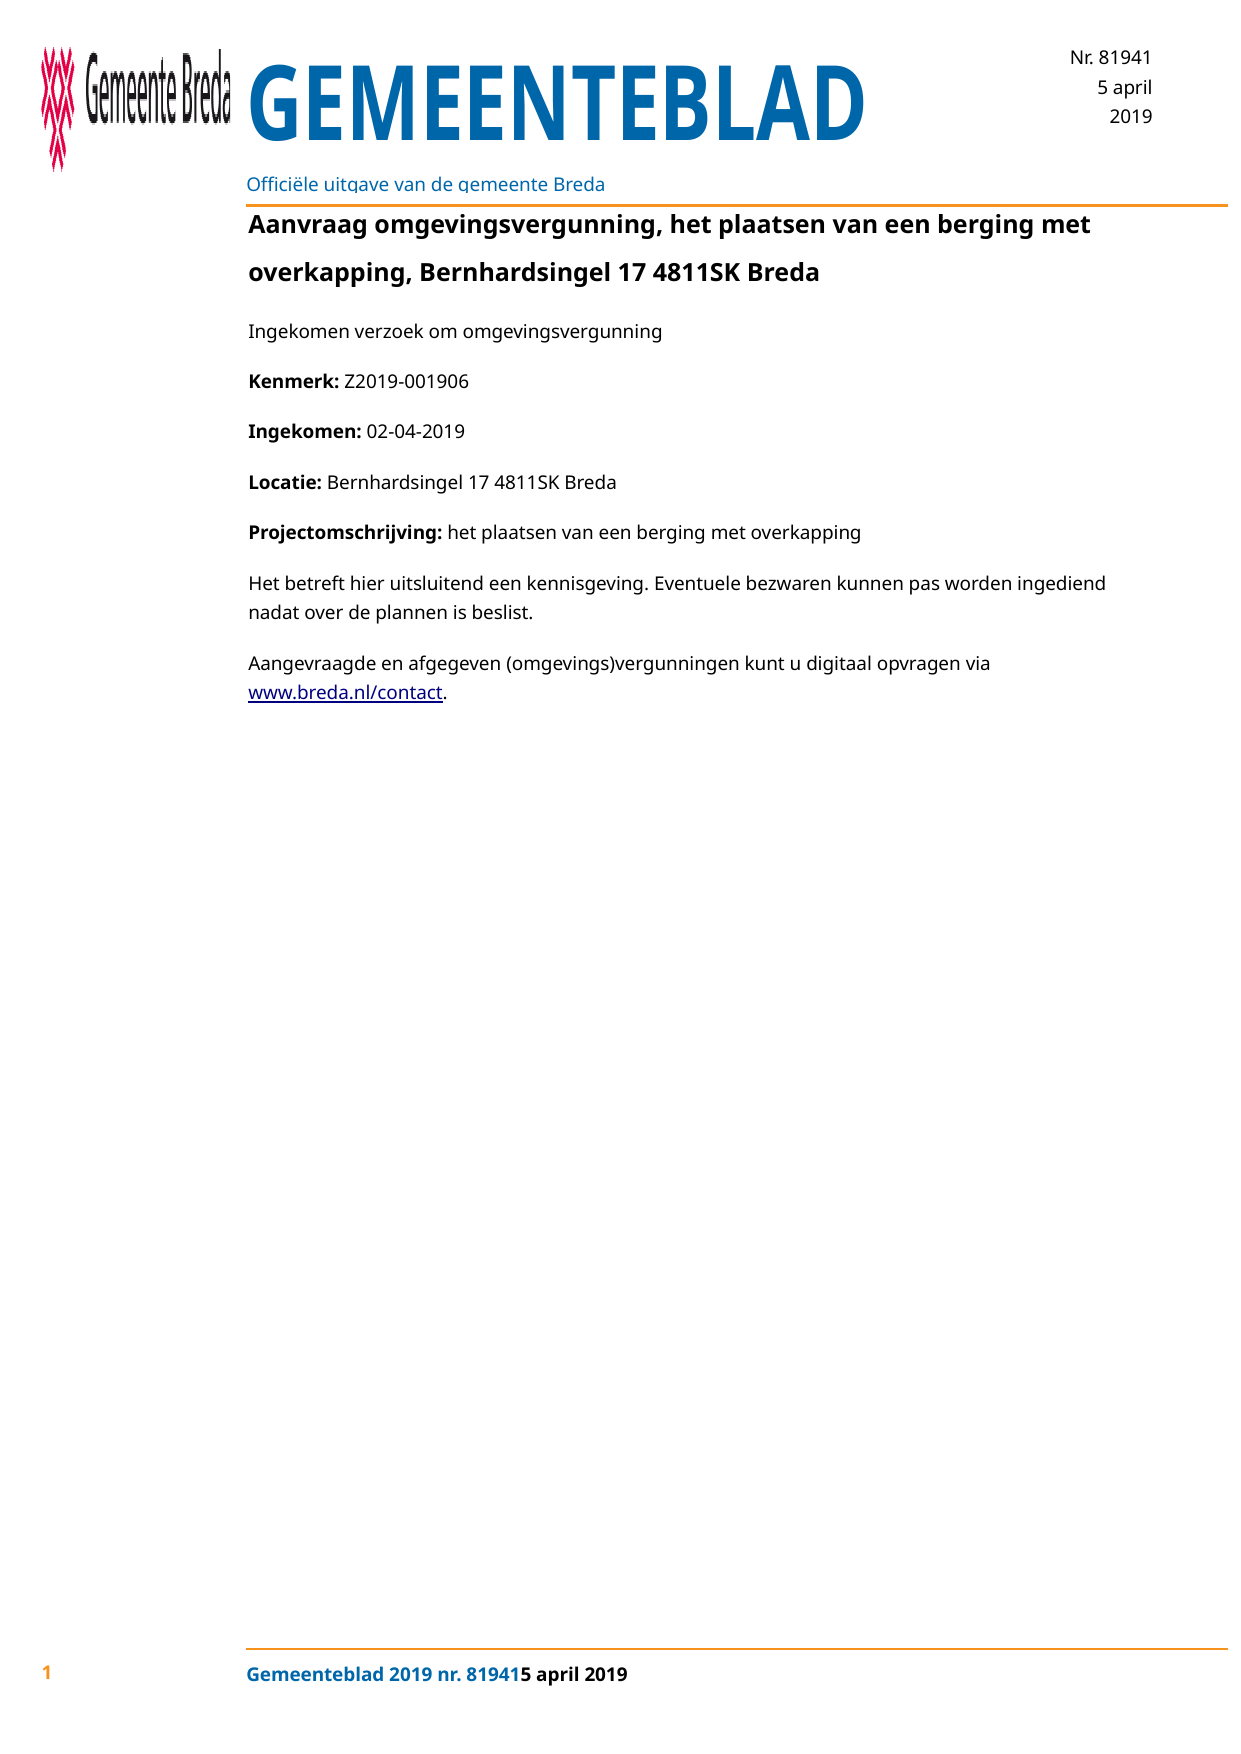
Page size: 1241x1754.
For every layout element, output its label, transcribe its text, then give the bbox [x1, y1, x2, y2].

text Aangevraagde en afgegeven (omgevings)vergunningen kunt u digitaal opvragen via www.breda.nl/contact. [248, 650, 1152, 705]
text Aanvraag omgevingsvergunning, het plaatsen van een berging met overkapping, Bernhardsingel 17 4811SK Breda [248, 207, 1152, 288]
text Locatie: Bernhardsingel 17 4811SK Breda [248, 469, 1152, 495]
text Ingekomen: 02-04-2019 [248, 419, 1152, 444]
text Projectomschrijving: het plaatsen van een berging met overkapping [248, 519, 1152, 545]
text Ingekomen verzoek om omgevingsvergunning [248, 318, 1152, 344]
picture [41, 47, 231, 172]
text Kenmerk: Z2019-001906 [248, 368, 1152, 394]
text Het betreft hier uitsluitend een kennisgeving. Eventuele bezwaren kunnen pas worden ingediend nadat over de plannen is beslist. [248, 570, 1152, 625]
